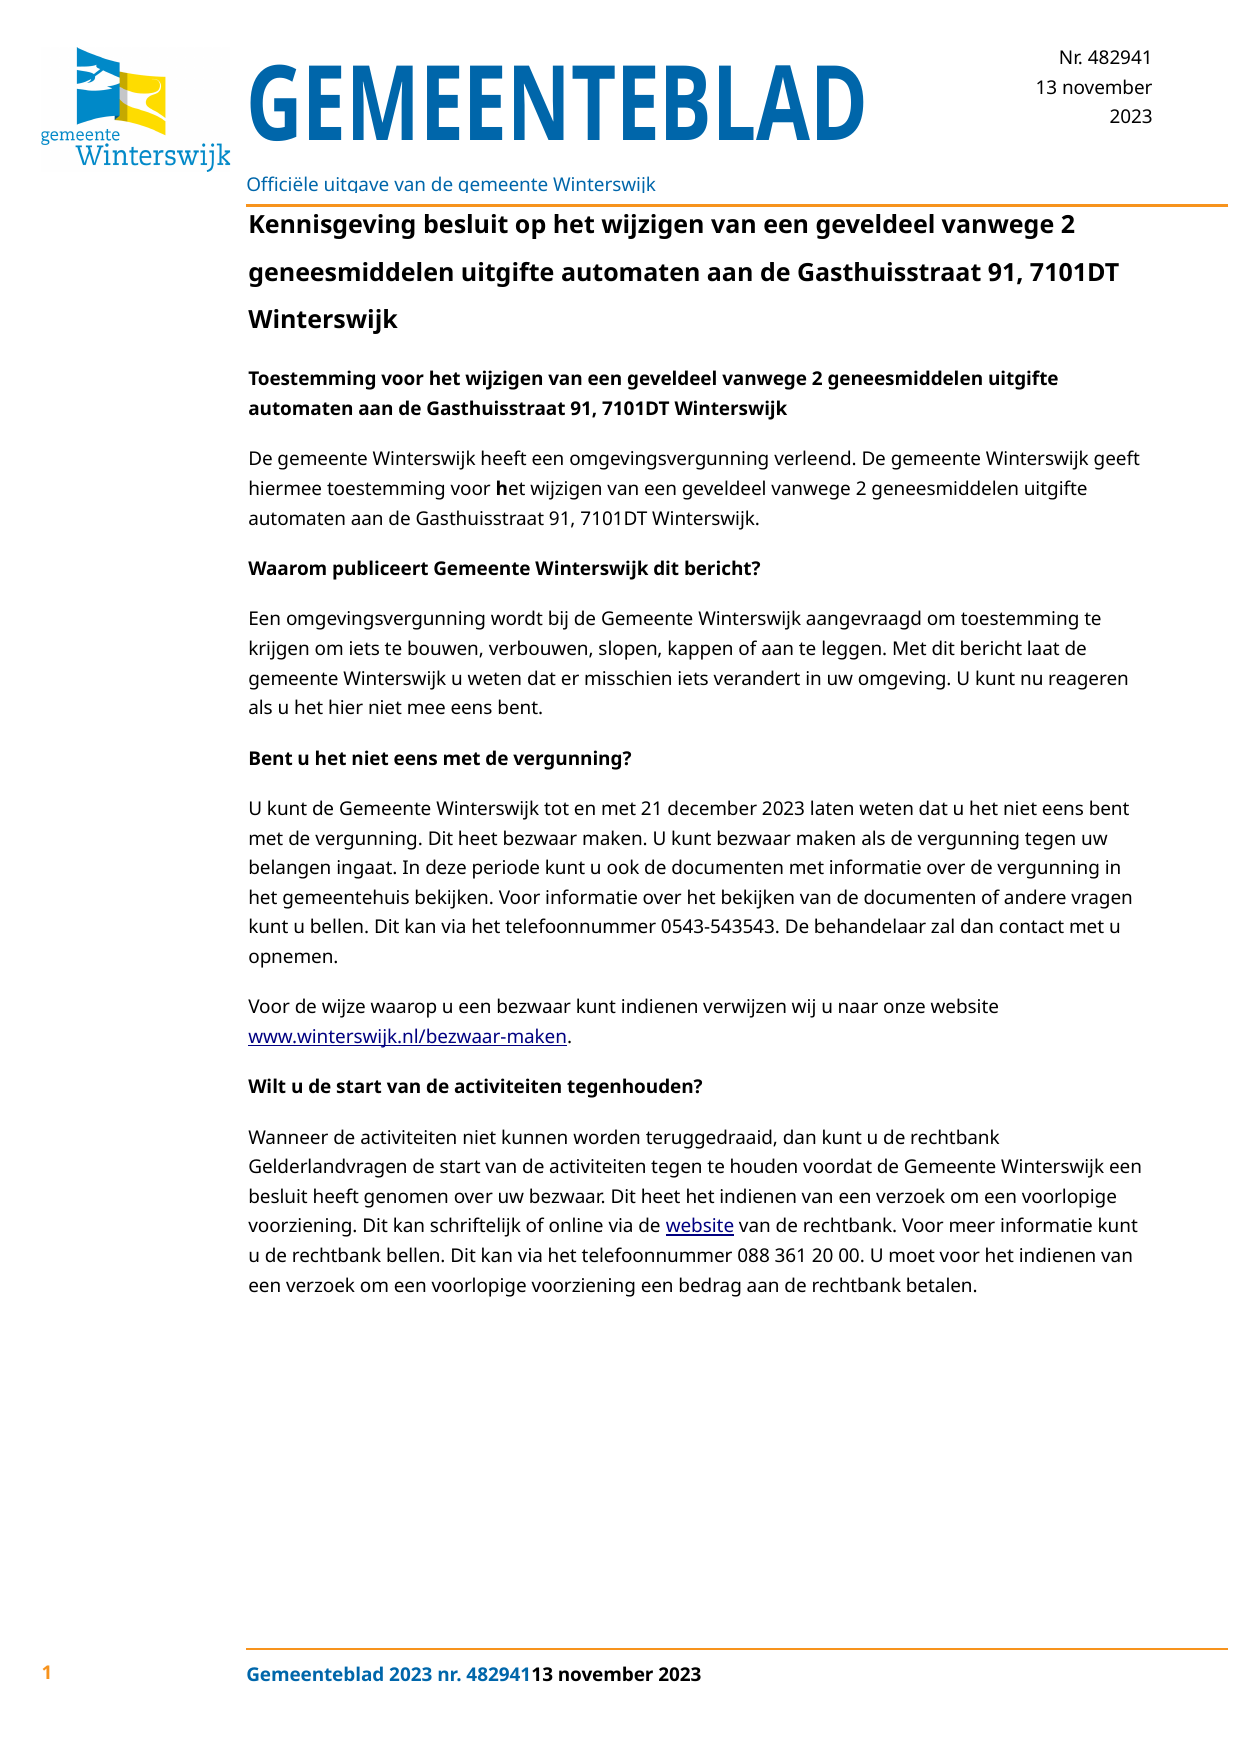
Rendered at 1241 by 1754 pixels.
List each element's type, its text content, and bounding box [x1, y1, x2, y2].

text Wanneer de activiteiten niet kunnen worden teruggedraaid, dan kunt u de rechtbank Gelderlandvragen de start van de activiteiten tegen te houden voordat de Gemeente Winterswijk een besluit heeft genomen over uw bezwaar. Dit heet het indienen van een verzoek om een voorlopige voorziening. Dit kan schriftelijk of online via de website van de rechtbank. Voor meer informatie kunt u de rechtbank bellen. Dit kan via het telefoonnummer 088 361 20 00. U moet voor het indienen van een verzoek om een voorlopige voorziening een bedrag aan de rechtbank betalen. [248, 1124, 1152, 1297]
picture [41, 47, 231, 172]
picture [225, 153, 231, 162]
text Wilt u de start van de activiteiten tegenhouden? [248, 1073, 1152, 1099]
text Waarom publiceert Gemeente Winterswijk dit bericht? [248, 555, 1152, 581]
text De gemeente Winterswijk heeft een omgevingsvergunning verleend. De gemeente Winterswijk geeft hiermee toestemming voor het wijzigen van een geveldeel vanwege 2 geneesmiddelen uitgifte automaten aan de Gasthuisstraat 91, 7101DT Winterswijk. [248, 446, 1152, 530]
text Bent u het niet eens met de vergunning? [248, 745, 1152, 770]
text Een omgevingsvergunning wordt bij de Gemeente Winterswijk aangevraagd om toestemming te krijgen om iets te bouwen, verbouwen, slopen, kappen of aan te leggen. Met dit bericht laat de gemeente Winterswijk u weten dat er misschien iets verandert in uw omgeving. U kunt nu reageren als u het hier niet mee eens bent. [248, 606, 1152, 720]
text Voor de wijze waarop u een bezwaar kunt indienen verwijzen wij u naar onze website www.winterswijk.nl/bezwaar-maken. [248, 993, 1152, 1049]
text Kennisgeving besluit op het wijzigen van een geveldeel vanwege 2 geneesmiddelen uitgifte automaten aan de Gasthuisstraat 91, 7101DT Winterswijk [248, 207, 1152, 336]
text Toestemming voor het wijzigen van een geveldeel vanwege 2 geneesmiddelen uitgifte automaten aan de Gasthuisstraat 91, 7101DT Winterswijk [248, 366, 1152, 421]
text U kunt de Gemeente Winterswijk tot en met 21 december 2023 laten weten dat u het niet eens bent met de vergunning. Dit heet bezwaar maken. U kunt bezwaar maken als de vergunning tegen uw belangen ingaat. In deze periode kunt u ook de documenten met informatie over de vergunning in het gemeentehuis bekijken. Voor informatie over het bekijken van de documenten of andere vragen kunt u bellen. Dit kan via het telefoonnummer 0543-543543. De behandelaar zal dan contact met u opnemen. [248, 795, 1152, 969]
